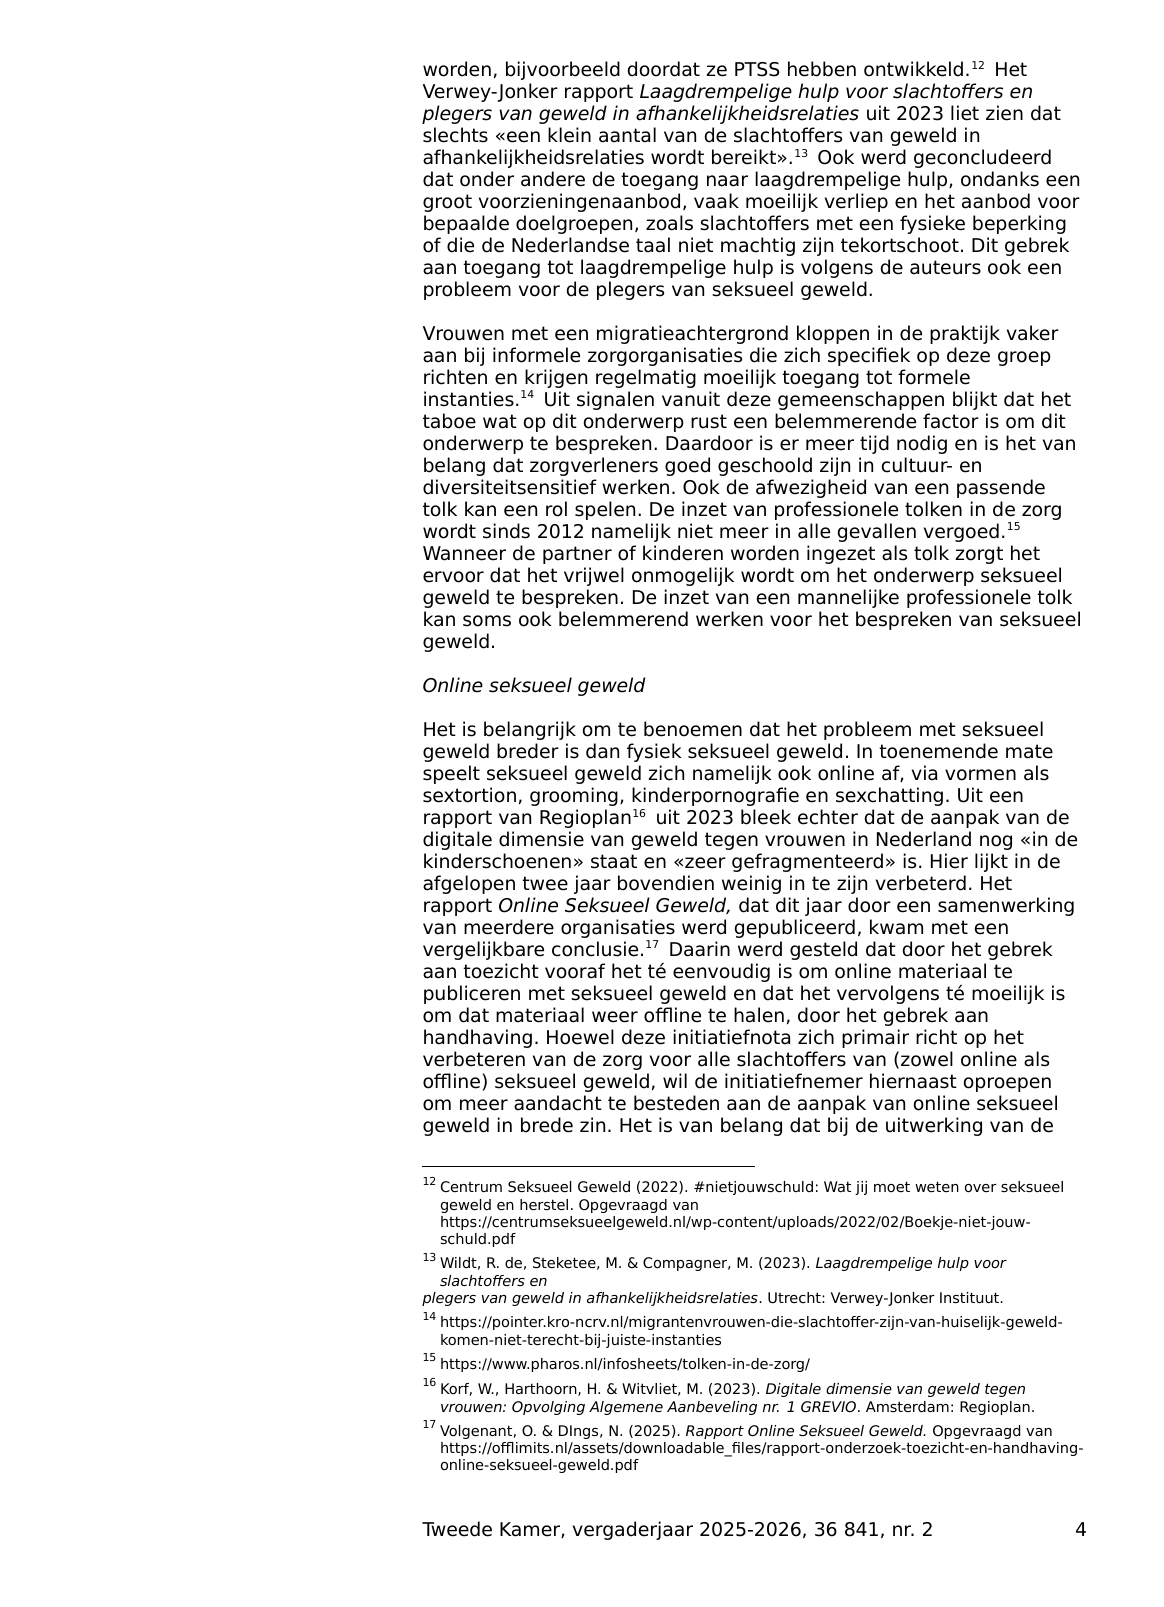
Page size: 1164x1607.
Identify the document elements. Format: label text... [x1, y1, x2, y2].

text Vrouwen met een migratieachtergrond kloppen in de praktijk vaker aan bij informele zorgorganisaties die zich specifiek op deze groep richten en krijgen regelmatig moeilijk toegang tot formele instanties. Uit signalen vanuit deze gemeenschappen blijkt dat het taboe wat op dit onderwerp rust een belemmerende factor is om dit onderwerp te bespreken. Daardoor is er meer tijd nodig en is het van belang dat zorgverleners goed geschoold zijn in cultuur- en diversiteitsensitief werken. Ook de afwezigheid van een passende tolk kan een rol spelen. De inzet van professionele tolken in de zorg wordt sinds 2012 namelijk niet meer in alle gevallen vergoed. Wanneer de partner of kinderen worden ingezet als tolk zorgt het ervoor dat het vrijwel onmogelijk wordt om het onderwerp seksueel geweld te bespreken. De inzet van een mannelijke professionele tolk kan soms ook belemmerend werken voor het bespreken van seksueel geweld. [422, 323, 1087, 653]
subtitle Online seksueel geweld [422, 675, 1087, 697]
text Volgenant, O. & DIngs, N. (2025). Rapport Online Seksueel Geweld. Opgevraagd van https://offlimits.nl/assets/downloadable_files/rapport-onderzoek-toezicht-en-handhaving-online-seksueel-geweld.pdf [422, 1418, 1087, 1474]
text Wildt, R. de, Steketee, M. & Compagner, M. (2023). Laagdrempelige hulp voor slachtoffers en [422, 1251, 1087, 1290]
text worden, bijvoorbeeld doordat ze PTSS hebben ontwikkeld. Het Verwey-Jonker rapport Laagdrempelige hulp voor slachtoffers en plegers van geweld in afhankelijkheidsrelaties uit 2023 liet zien dat slechts «een klein aantal van de slachtoffers van geweld in afhankelijkheidsrelaties wordt bereikt». Ook werd geconcludeerd dat onder andere de toegang naar laagdrempelige hulp, ondanks een groot voorzieningenaanbod, vaak moeilijk verliep en het aanbod voor bepaalde doelgroepen, zoals slachtoffers met een fysieke beperking of die de Nederlandse taal niet machtig zijn tekortschoot. Dit gebrek aan toegang tot laagdrempelige hulp is volgens de auteurs ook een probleem voor de plegers van seksueel geweld. [422, 59, 1087, 301]
text Centrum Seksueel Geweld (2022). #nietjouwschuld: Wat jij moet weten over seksueel geweld en herstel. Opgevraagd van https://centrumseksueelgeweld.nl/wp-content/uploads/2022/02/Boekje-niet-jouw-schuld.pdf [422, 1175, 1087, 1248]
text https://www.pharos.nl/infosheets/tolken-in-de-zorg/ [422, 1352, 1087, 1374]
text https://pointer.kro-ncrv.nl/migrantenvrouwen-die-slachtoffer-zijn-van-huiselijk-geweld-komen-niet-terecht-bij-juiste-instanties [422, 1310, 1087, 1349]
text Het is belangrijk om te benoemen dat het probleem met seksueel geweld breder is dan fysiek seksueel geweld. In toenemende mate speelt seksueel geweld zich namelijk ook online af, via vormen als sextortion, grooming, kinderpornografie en sexchatting. Uit een rapport van Regioplan uit 2023 bleek echter dat de aanpak van de digitale dimensie van geweld tegen vrouwen in Nederland nog «in de kinderschoenen» staat en «zeer gefragmenteerd» is. Hier lijkt in de afgelopen twee jaar bovendien weinig in te zijn verbeterd. Het rapport Online Seksueel Geweld, dat dit jaar door een samenwerking van meerdere organisaties werd gepubliceerd, kwam met een vergelijkbare conclusie. Daarin werd gesteld dat door het gebrek aan toezicht vooraf het té eenvoudig is om online materiaal te publiceren met seksueel geweld en dat het vervolgens té moeilijk is om dat materiaal weer offline te halen, door het gebrek aan handhaving. Hoewel deze initiatiefnota zich primair richt op het verbeteren van de zorg voor alle slachtoffers van (zowel online als offline) seksueel geweld, wil de initiatiefnemer hiernaast oproepen om meer aandacht te besteden aan de aanpak van online seksueel geweld in brede zin. Het is van belang dat bij de uitwerking van de [422, 719, 1087, 1137]
text Korf, W., Harthoorn, H. & Witvliet, M. (2023). Digitale dimensie van geweld tegen vrouwen: Opvolging Algemene Aanbeveling nr. 1 GREVIO. Amsterdam: Regioplan. [422, 1377, 1087, 1416]
text plegers van geweld in afhankelijkheidsrelaties. Utrecht: Verwey-Jonker Instituut. [422, 1290, 1087, 1307]
